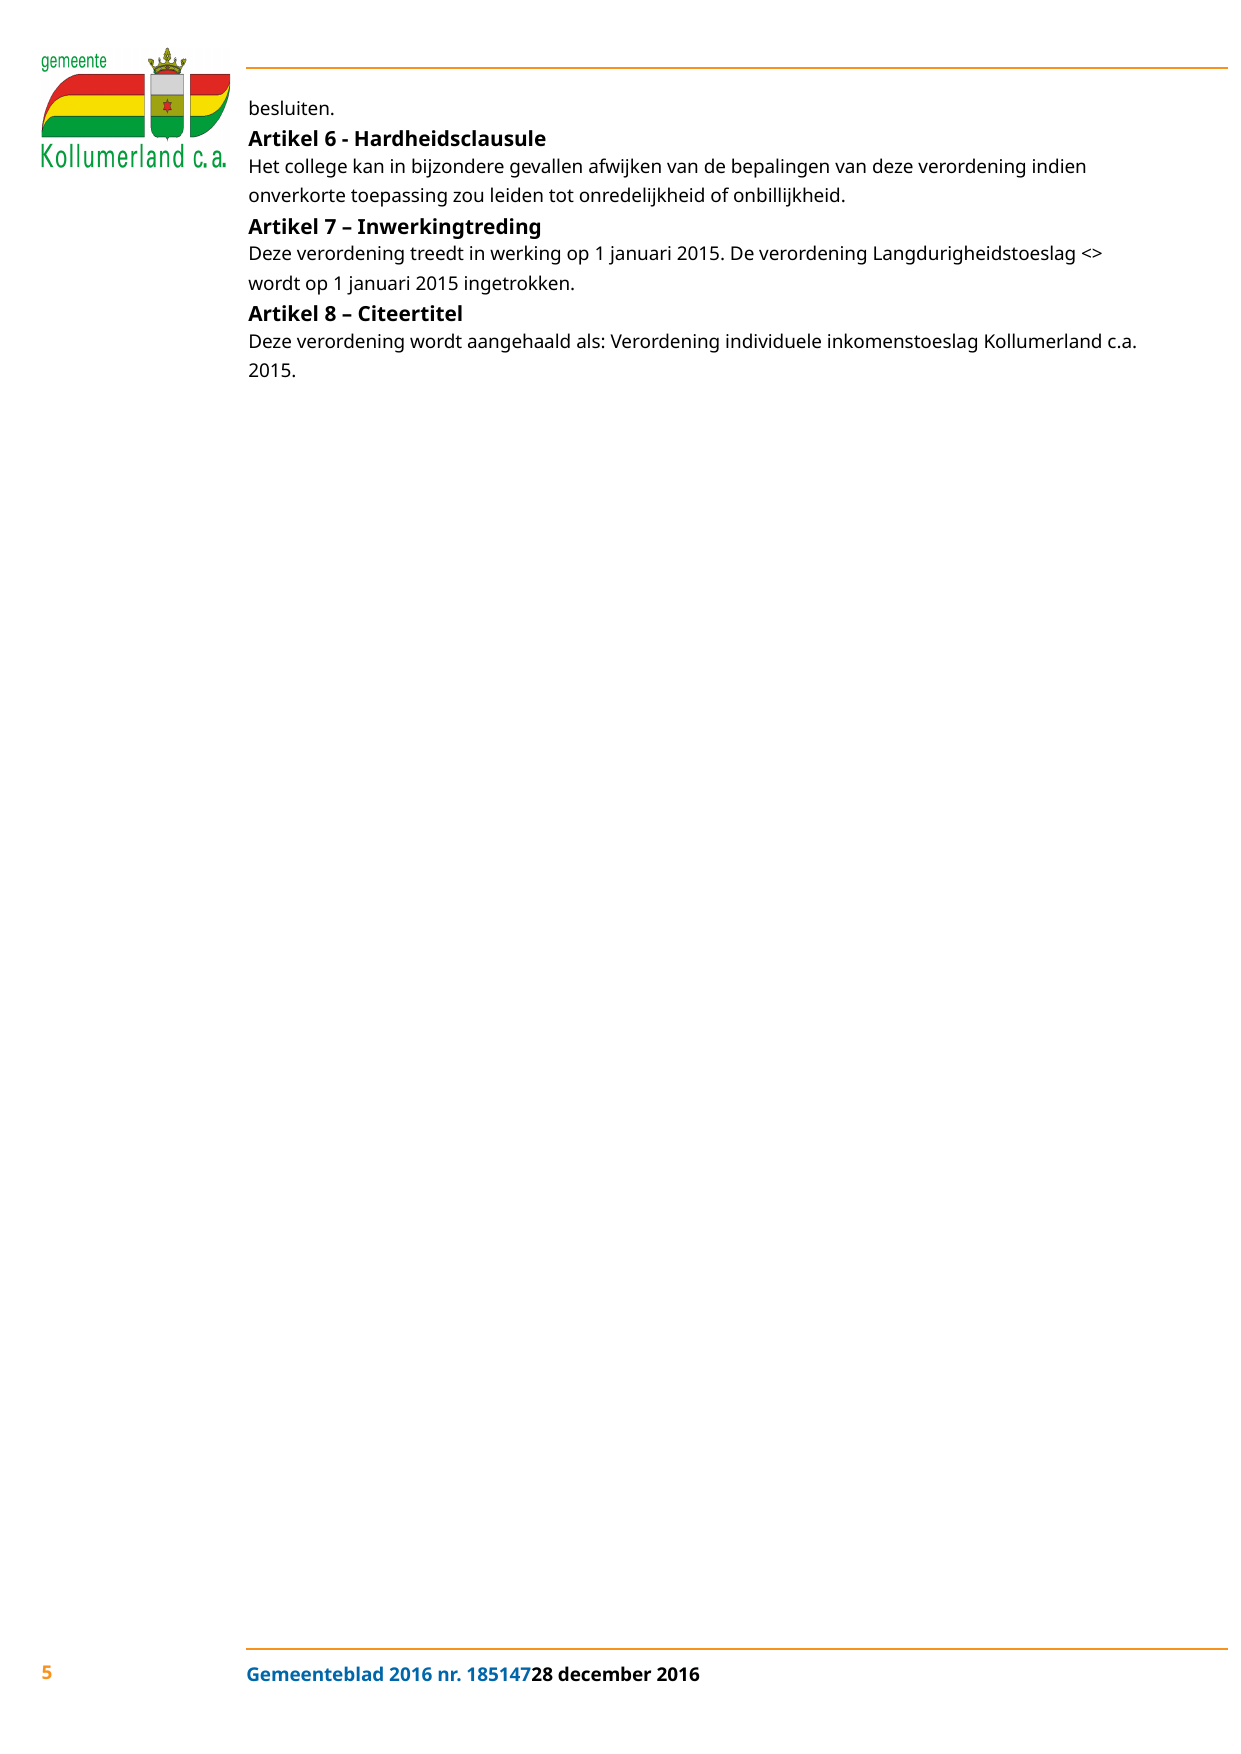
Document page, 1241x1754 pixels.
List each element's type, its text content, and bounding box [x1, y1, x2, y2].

text Het college kan in bijzondere gevallen afwijken van de bepalingen van deze verordening indien onverkorte toepassing zou leiden tot onredelijkheid of onbillijkheid. [248, 153, 1152, 208]
text besluiten. [248, 95, 1152, 121]
text Deze verordening wordt aangehaald als: Verordening individuele inkomenstoeslag Kollumerland c.a. 2015. [248, 328, 1152, 383]
picture [41, 47, 231, 172]
text Artikel 7 – Inwerkingtreding [248, 212, 1152, 240]
text Deze verordening treedt in werking op 1 januari 2015. De verordening Langdurigheidstoeslag <> wordt op 1 januari 2015 ingetrokken. [248, 240, 1152, 296]
text Artikel 8 – Citeertitel [248, 299, 1152, 328]
text Artikel 6 - Hardheidsclausule [248, 124, 1152, 153]
